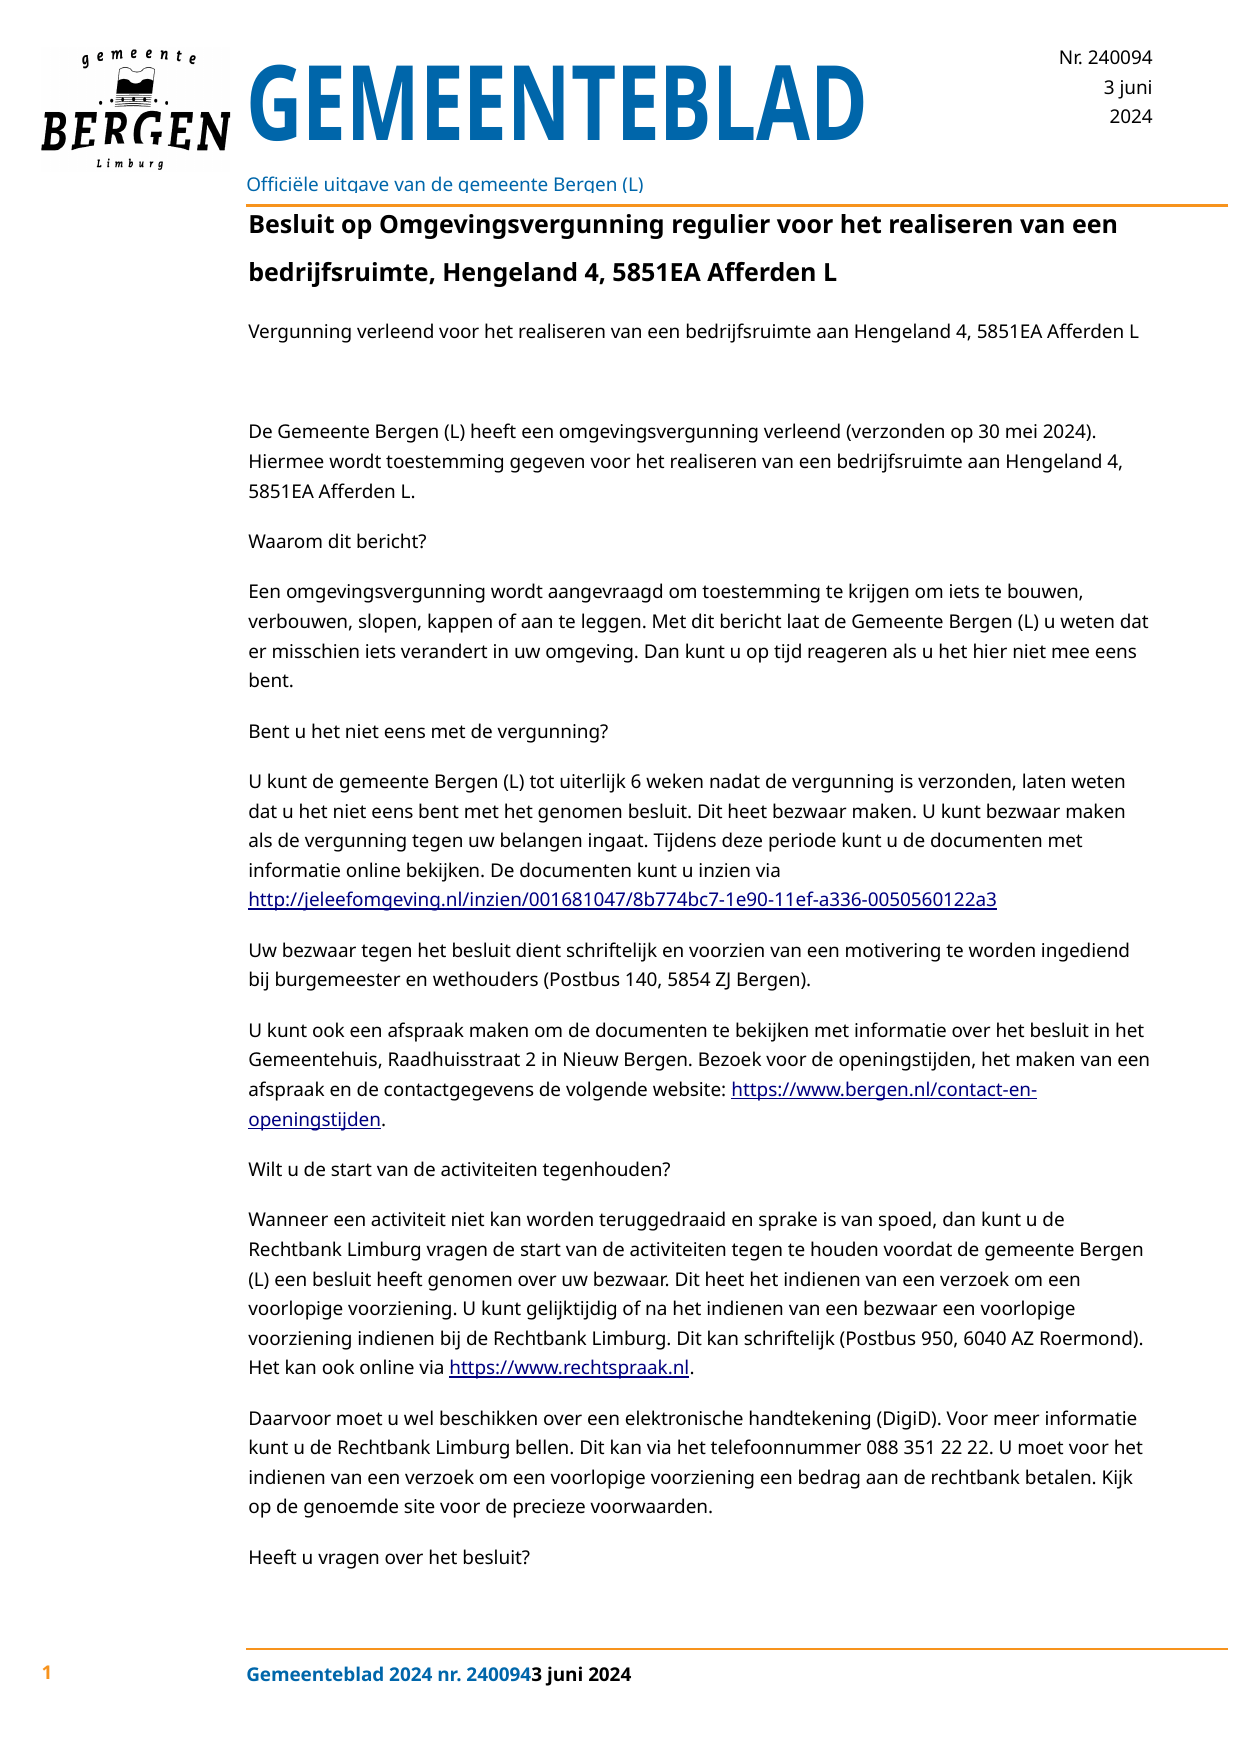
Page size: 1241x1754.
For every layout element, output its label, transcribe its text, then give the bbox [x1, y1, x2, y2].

text Besluit op Omgevingsvergunning regulier voor het realiseren van een bedrijfsruimte, Hengeland 4, 5851EA Afferden L [248, 207, 1152, 288]
text Heeft u vragen over het besluit? [248, 1544, 1152, 1570]
text Waarom dit bericht? [248, 528, 1152, 554]
picture [41, 47, 231, 172]
text Wilt u de start van de activiteiten tegenhouden? [248, 1156, 1152, 1182]
text De Gemeente Bergen (L) heeft een omgevingsvergunning verleend (verzonden op 30 mei 2024). Hiermee wordt toestemming gegeven voor het realiseren van een bedrijfsruimte aan Hengeland 4, 5851EA Afferden L. [248, 419, 1152, 504]
text Een omgevingsvergunning wordt aangevraagd om toestemming te krijgen om iets te bouwen, verbouwen, slopen, kappen of aan te leggen. Met dit bericht laat de Gemeente Bergen (L) u weten dat er misschien iets verandert in uw omgeving. Dan kunt u op tijd reageren als u het hier niet mee eens bent. [248, 579, 1152, 693]
text Bent u het niet eens met de vergunning? [248, 718, 1152, 744]
text Uw bezwaar tegen het besluit dient schriftelijk en voorzien van een motivering te worden ingediend bij burgemeester en wethouders (Postbus 140, 5854 ZJ Bergen). [248, 937, 1152, 992]
text U kunt ook een afspraak maken om de documenten te bekijken met informatie over het besluit in het Gemeentehuis, Raadhuisstraat 2 in Nieuw Bergen. Bezoek voor de openingstijden, het maken van een afspraak en de contactgegevens de volgende website: https://www.bergen.nl/contact-en-openingstijden. [248, 1017, 1152, 1132]
text Wanneer een activiteit niet kan worden teruggedraaid en sprake is van spoed, dan kunt u de Rechtbank Limburg vragen de start van de activiteiten tegen te houden voordat de gemeente Bergen (L) een besluit heeft genomen over uw bezwaar. Dit heet het indienen van een verzoek om een voorlopige voorziening. U kunt gelijktijdig of na het indienen van een bezwaar een voorlopige voorziening indienen bij de Rechtbank Limburg. Dit kan schriftelijk (Postbus 950, 6040 AZ Roermond). Het kan ook online via https://www.rechtspraak.nl. [248, 1207, 1152, 1380]
text Daarvoor moet u wel beschikken over een elektronische handtekening (DigiD). Voor meer informatie kunt u de Rechtbank Limburg bellen. Dit kan via het telefoonnummer 088 351 22 22. U moet voor het indienen van een verzoek om een voorlopige voorziening een bedrag aan de rechtbank betalen. Kijk op de genoemde site voor de precieze voorwaarden. [248, 1405, 1152, 1519]
text U kunt de gemeente Bergen (L) tot uiterlijk 6 weken nadat de vergunning is verzonden, laten weten dat u het niet eens bent met het genomen besluit. Dit heet bezwaar maken. U kunt bezwaar maken als de vergunning tegen uw belangen ingaat. Tijdens deze periode kunt u de documenten met informatie online bekijken. De documenten kunt u inzien via http://jeleefomgeving.nl/inzien/001681047/8b774bc7-1e90-11ef-a336-0050560122a3 [248, 768, 1152, 912]
text Vergunning verleend voor het realiseren van een bedrijfsruimte aan Hengeland 4, 5851EA Afferden L [248, 318, 1152, 344]
